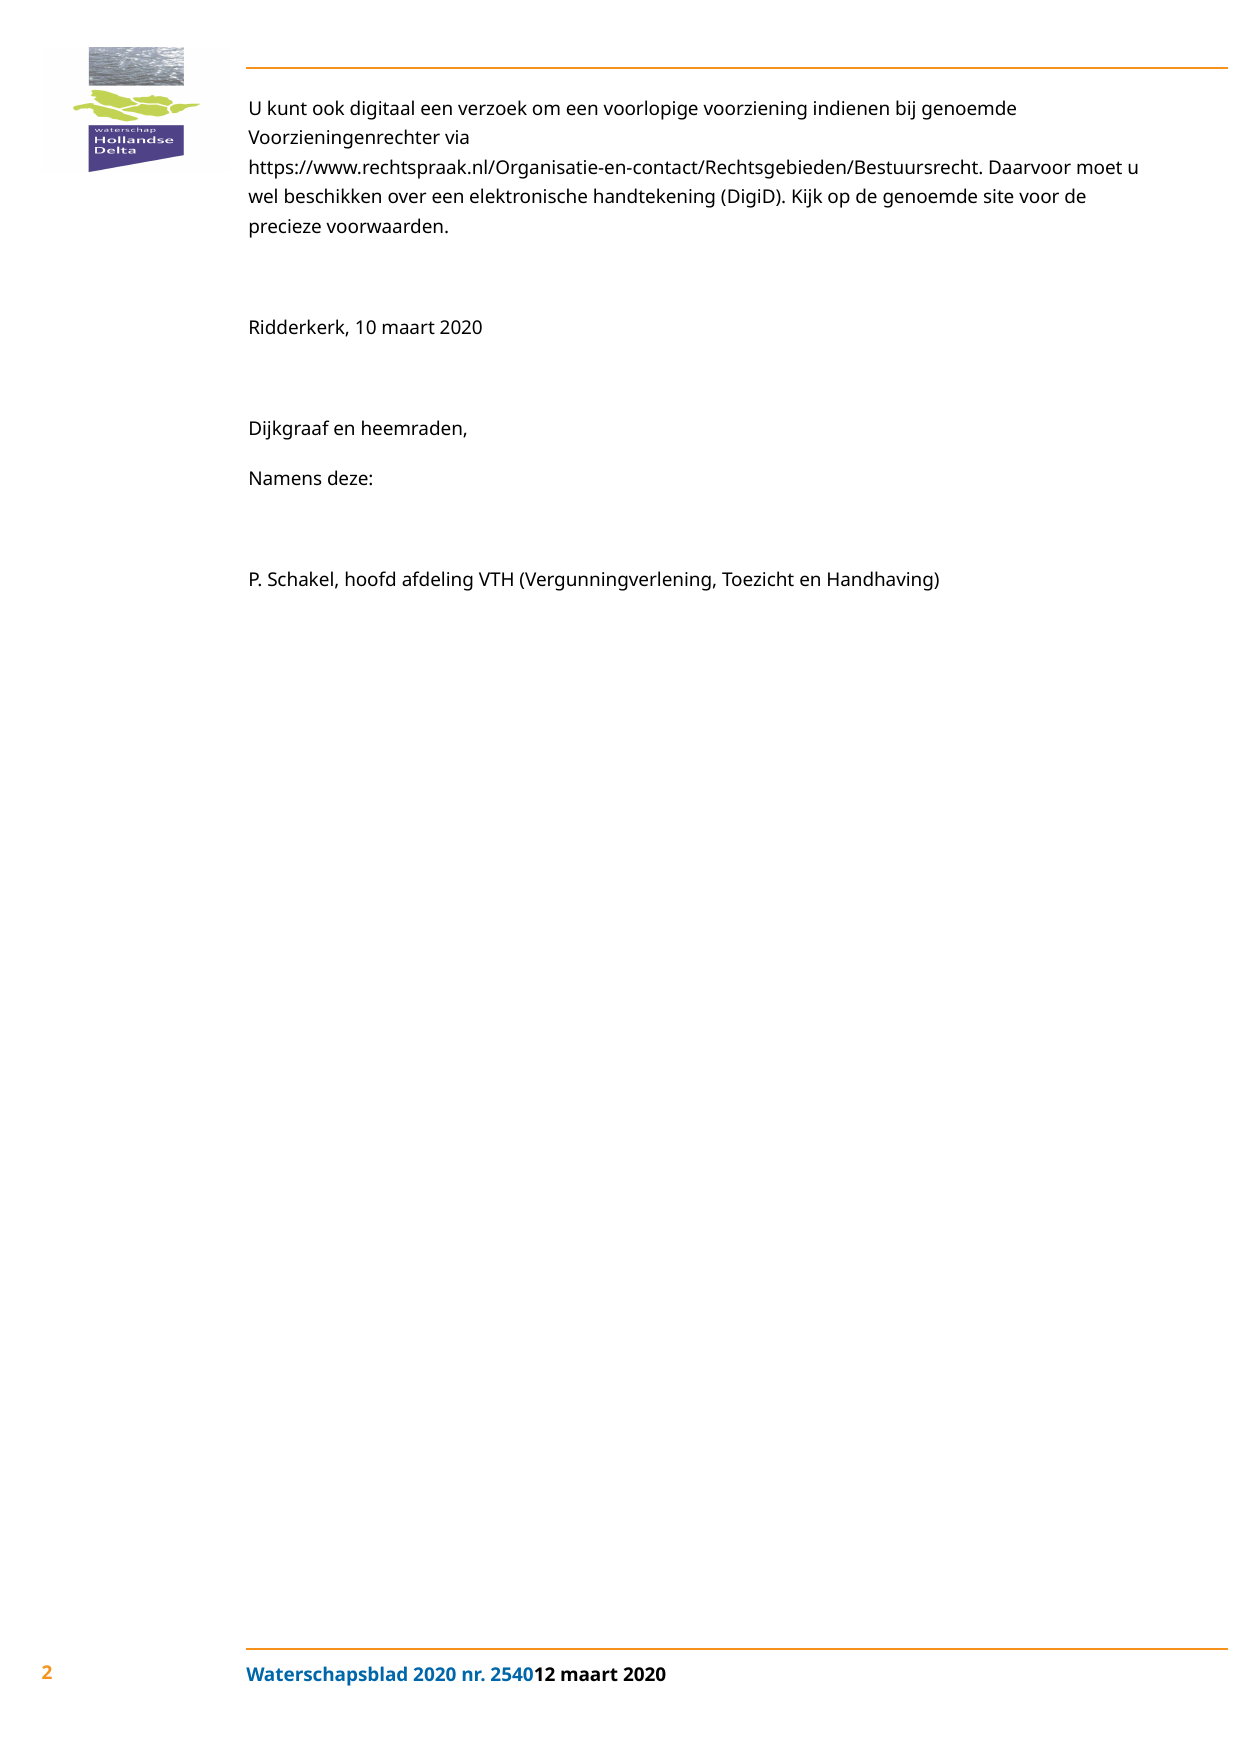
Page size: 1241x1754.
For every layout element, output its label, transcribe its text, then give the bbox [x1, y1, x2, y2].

text Namens deze: [248, 465, 1152, 491]
text Dijkgraaf en heemraden, [248, 415, 1152, 441]
text P. Schakel, hoofd afdeling VTH (Vergunningverlening, Toezicht en Handhaving) [248, 566, 1152, 592]
picture [41, 47, 231, 172]
text U kunt ook digitaal een verzoek om een voorlopige voorziening indienen bij genoemde Voorzieningenrechter via https://www.rechtspraak.nl/Organisatie-en-contact/Rechtsgebieden/Bestuursrecht. Daarvoor moet u wel beschikken over een elektronische handtekening (DigiD). Kijk op de genoemde site voor de precieze voorwaarden. [248, 95, 1152, 239]
text Ridderkerk, 10 maart 2020 [248, 314, 1152, 340]
